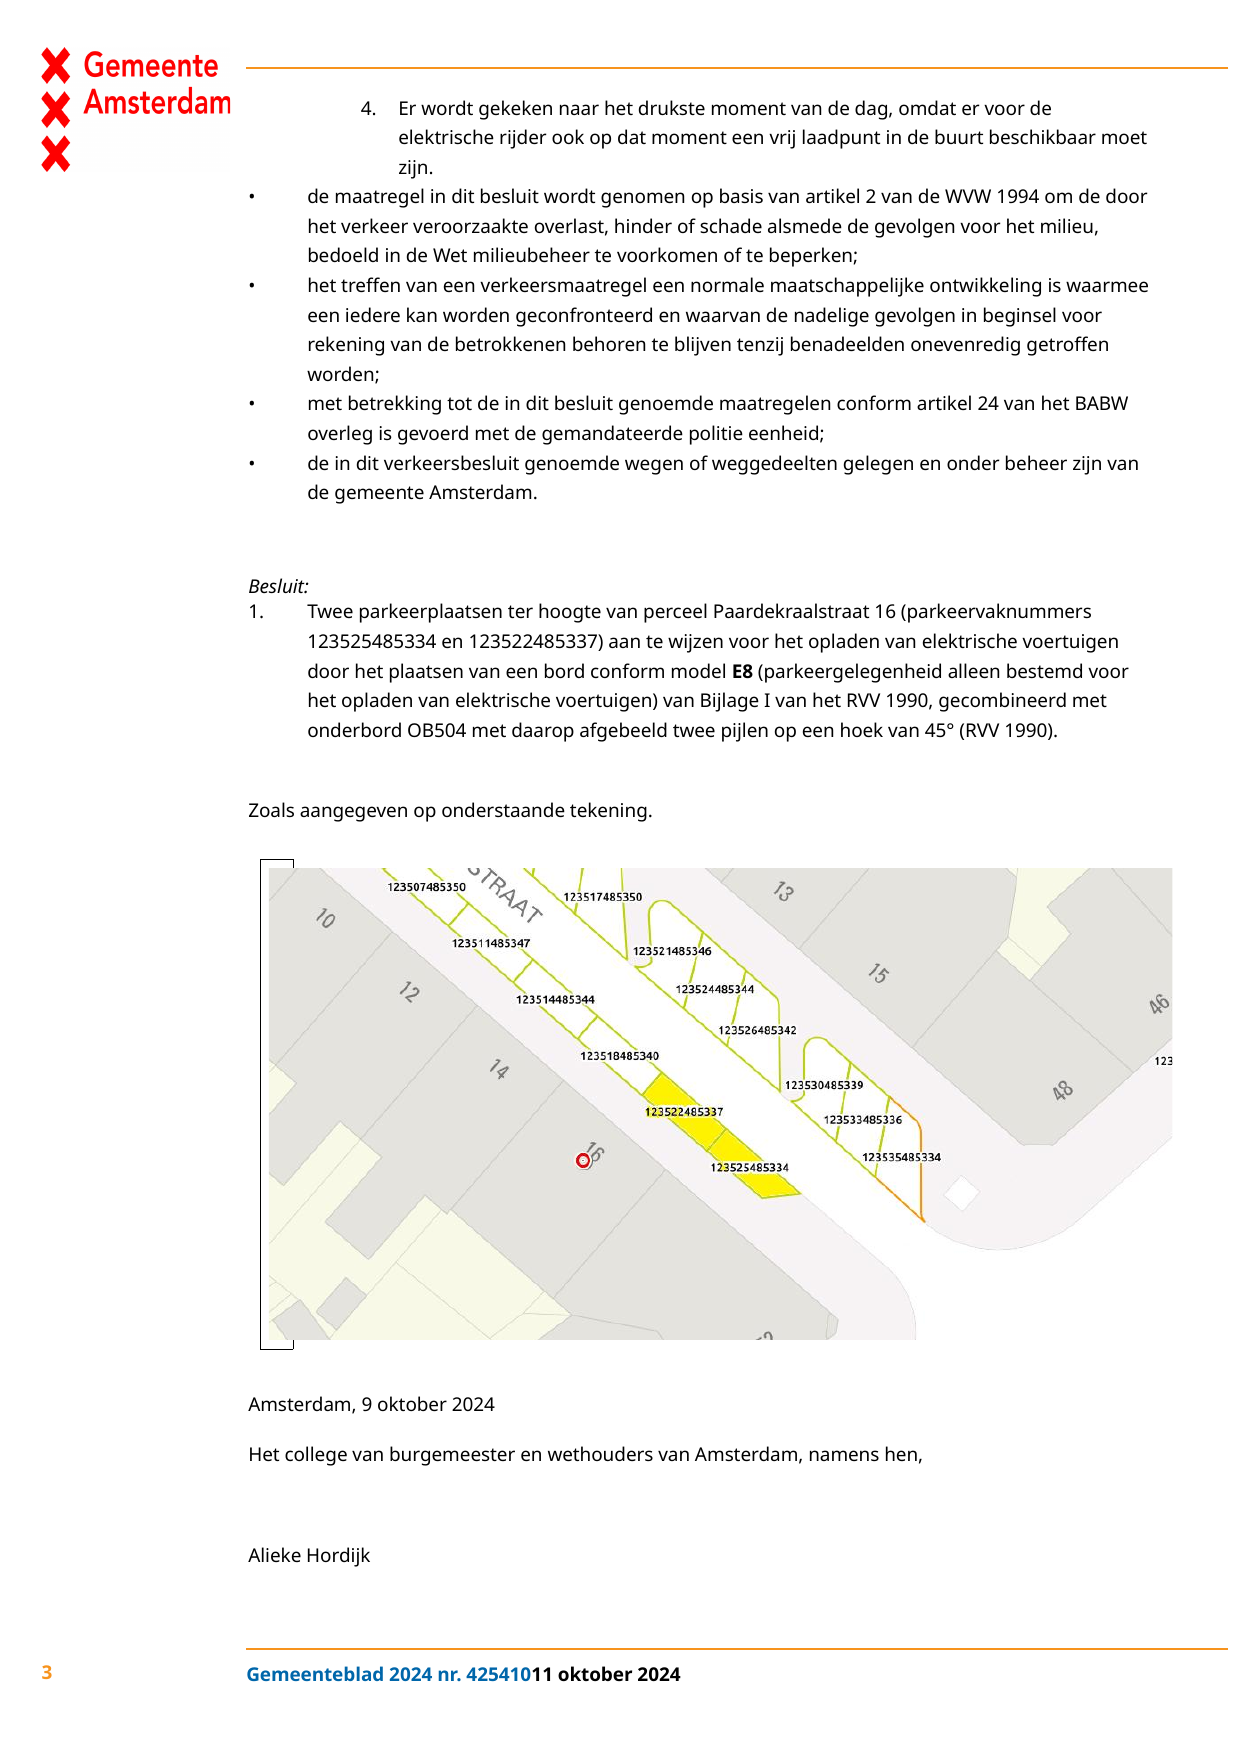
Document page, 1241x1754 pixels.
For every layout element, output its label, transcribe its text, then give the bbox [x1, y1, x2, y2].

list de in dit verkeersbesluit genoemde wegen of weggedeelten gelegen en onder beheer zijn van de gemeente Amsterdam. [248, 450, 1152, 505]
text Besluit: [248, 573, 1152, 599]
text Het college van burgemeester en wethouders van Amsterdam, namens hen, [248, 1441, 1152, 1467]
picture [41, 47, 231, 172]
list het treffen van een verkeersmaatregel een normale maatschappelijke ontwikkeling is waarmee een iedere kan worden geconfronteerd en waarvan de nadelige gevolgen in beginsel voor rekening van de betrokkenen behoren te blijven tenzij benadeelden onevenredig getroffen worden; [248, 272, 1152, 387]
text Zoals aangegeven op onderstaande tekening. [248, 797, 1152, 823]
list met betrekking tot de in dit besluit genoemde maatregelen conform artikel 24 van het BABW overleg is gevoerd met de gemandateerde politie eenheid; [248, 391, 1152, 446]
text Amsterdam, 9 oktober 2024 [248, 1391, 1152, 1417]
list Twee parkeerplaatsen ter hoogte van perceel Paardekraalstraat 16 (parkeervaknummers 123525485334 en 123522485337) aan te wijzen voor het opladen van elektrische voertuigen door het plaatsen van een bord conform model E8 (parkeergelegenheid alleen bestemd voor het opladen van elektrische voertuigen) van Bijlage I van het RVV 1990, gecombineerd met onderbord OB504 met daarop afgebeeld twee pijlen op een hoek van 45° (RVV 1990). [248, 599, 1152, 743]
text Alieke Hordijk [248, 1542, 1152, 1568]
list Er wordt gekeken naar het drukste moment van de dag, omdat er voor de elektrische rijder ook op dat moment een vrij laadpunt in de buurt beschikbaar moet zijn. [361, 95, 1152, 180]
list de maatregel in dit besluit wordt genomen op basis van artikel 2 van de WVW 1994 om de door het verkeer veroorzaakte overlast, hinder of schade alsmede de gevolgen voor het milieu, bedoeld in de Wet milieubeheer te voorkomen of te beperken; [248, 183, 1152, 268]
picture [268, 868, 1173, 1340]
